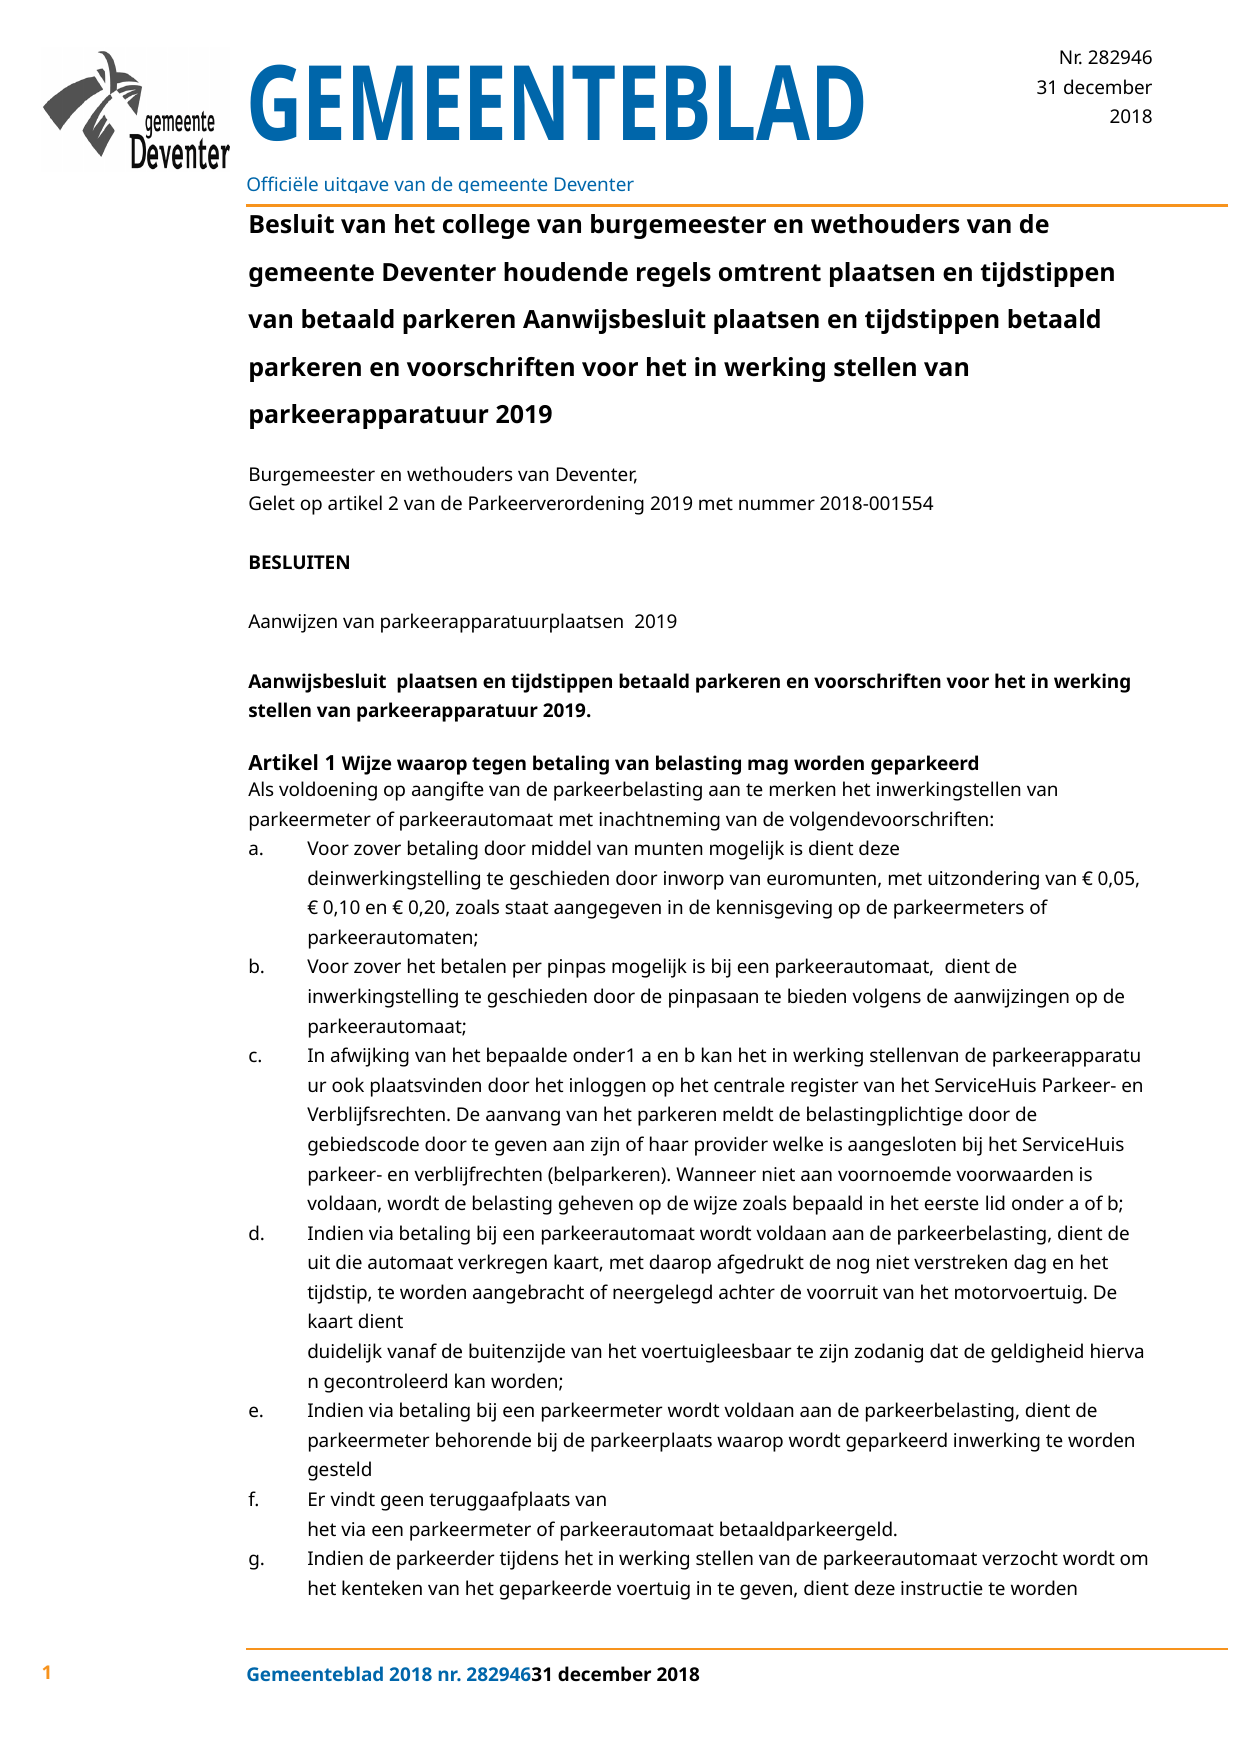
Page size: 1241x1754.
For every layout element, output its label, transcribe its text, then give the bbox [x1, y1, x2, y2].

list In afwijking van het bepaalde onder1 a en b kan het in werking stellenvan de parkeerapparatuur ook plaatsvinden door het inloggen op het centrale register van het ServiceHuis Parkeer- en Verblijfsrechten. De aanvang van het parkeren meldt de belastingplichtige door de gebiedscode door te geven aan zijn of haar provider welke is aangesloten bij het ServiceHuis parkeer- en verblijfrechten (belparkeren). Wanneer niet aan voornoemde voorwaarden is voldaan, wordt de belasting geheven op de wijze zoals bepaald in het eerste lid onder a of b; [248, 1042, 1152, 1216]
list Voor zover het betalen per pinpas mogelijk is bij een parkeerautomaat, dient de inwerkingstelling te geschieden door de pinpasaan te bieden volgens de aanwijzingen op de parkeerautomaat; [248, 954, 1152, 1039]
text Besluit van het college van burgemeester en wethouders van de gemeente Deventer houdende regels omtrent plaatsen en tijdstippen van betaald parkeren Aanwijsbesluit plaatsen en tijdstippen betaald parkeren en voorschriften voor het in werking stellen van parkeerapparatuur 2019 [248, 207, 1152, 431]
list Indien via betaling bij een parkeermeter wordt voldaan aan de parkeerbelasting, dient de parkeermeter behorende bij de parkeerplaats waarop wordt geparkeerd inwerking te worden gesteld [248, 1397, 1152, 1482]
list Er vindt geen teruggaafplaats van het via een parkeermeter of parkeerautomaat betaaldparkeergeld. [248, 1486, 1152, 1542]
text Burgemeester en wethouders van Deventer, [248, 461, 1152, 486]
text Gelet op artikel 2 van de Parkeerverordening 2019 met nummer 2018-001554 [248, 490, 1152, 516]
list Voor zover betaling door middel van munten mogelijk is dient deze deinwerkingstelling te geschieden door inworp van euromunten, met uitzondering van € 0,05, € 0,10 en € 0,20, zoals staat aangegeven in de kennisgeving op de parkeermeters of parkeerautomaten; [248, 835, 1152, 950]
picture [41, 47, 231, 172]
text Artikel 1 Wijze waarop tegen betaling van belasting mag worden geparkeerd [248, 748, 1152, 776]
list Indien via betaling bij een parkeerautomaat wordt voldaan aan de parkeerbelasting, dient de uit die automaat verkregen kaart, met daarop afgedrukt de nog niet verstreken dag en het tijdstip, te worden aangebracht of neergelegd achter de voorruit van het motorvoertuig. De kaart dient duidelijk vanaf de buitenzijde van het voertuigleesbaar te zijn zodanig dat de geldigheid hiervan gecontroleerd kan worden; [248, 1220, 1152, 1394]
text Als voldoening op aangifte van de parkeerbelasting aan te merken het inwerkingstellen van parkeermeter of parkeerautomaat met inachtneming van de volgendevoorschriften: [248, 776, 1152, 832]
text Aanwijsbesluit plaatsen en tijdstippen betaald parkeren en voorschriften voor het in werking stellen van parkeerapparatuur 2019. [248, 668, 1152, 723]
list Indien de parkeerder tijdens het in werking stellen van de parkeerautomaat verzocht wordt om het kenteken van het geparkeerde voertuig in te geven, dient deze instructie te worden [248, 1545, 1152, 1601]
text BESLUITEN [248, 549, 1152, 575]
text Aanwijzen van parkeerapparatuurplaatsen 2019 [248, 609, 1152, 634]
